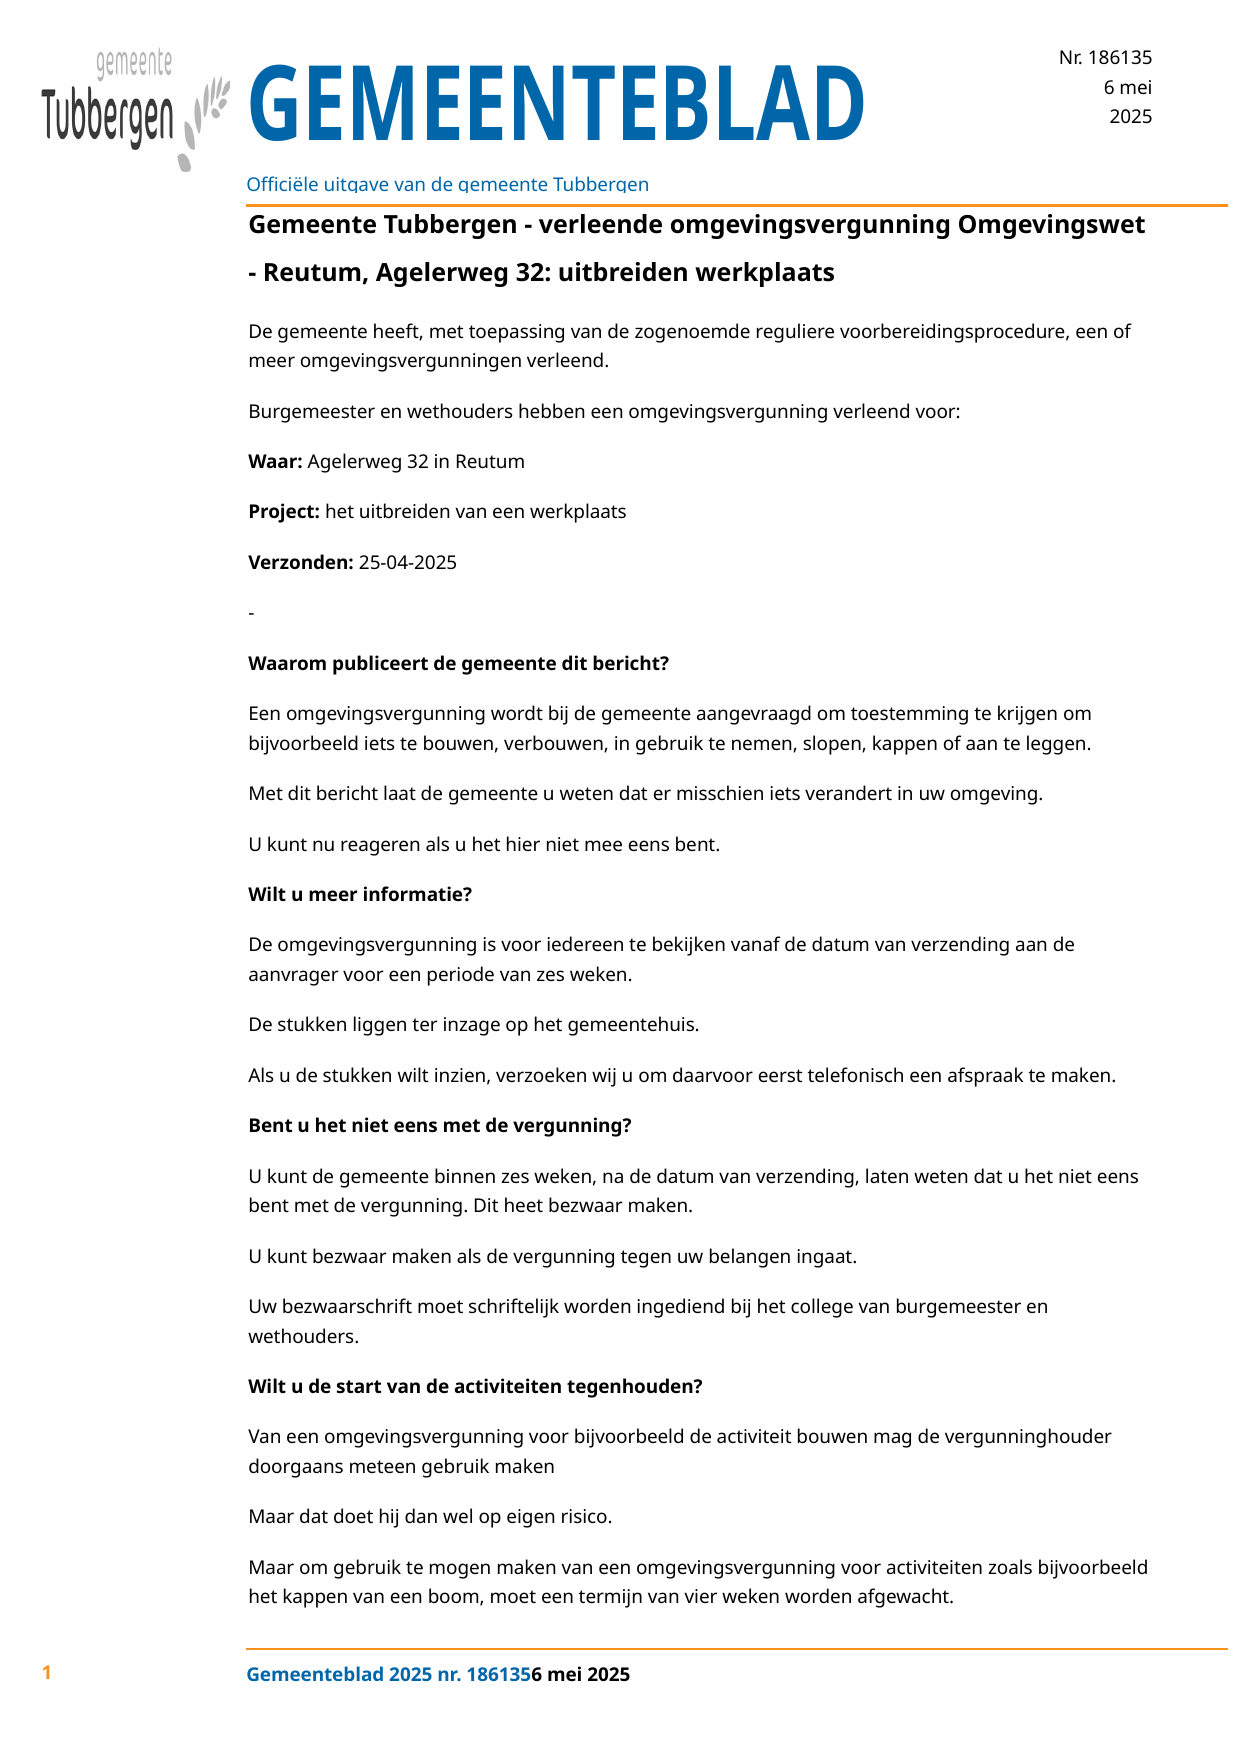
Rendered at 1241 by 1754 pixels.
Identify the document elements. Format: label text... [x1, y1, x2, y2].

picture [41, 47, 231, 172]
text Als u de stukken wilt inzien, verzoeken wij u om daarvoor eerst telefonisch een afspraak te maken. [248, 1062, 1152, 1088]
text U kunt bezwaar maken als de vergunning tegen uw belangen ingaat. [248, 1243, 1152, 1269]
text Bent u het niet eens met de vergunning? [248, 1112, 1152, 1138]
text De omgevingsvergunning is voor iedereen te bekijken vanaf de datum van verzending aan de aanvrager voor een periode van zes weken. [248, 932, 1152, 987]
text - [248, 599, 1152, 625]
text De gemeente heeft, met toepassing van de zogenoemde reguliere voorbereidingsprocedure, een of meer omgevingsvergunningen verleend. [248, 318, 1152, 373]
text Waarom publiceert de gemeente dit bericht? [248, 650, 1152, 676]
text Burgemeester en wethouders hebben een omgevingsvergunning verleend voor: [248, 398, 1152, 424]
text Verzonden: 25-04-2025 [248, 549, 1152, 575]
text Maar om gebruik te mogen maken van een omgevingsvergunning voor activiteiten zoals bijvoorbeeld het kappen van een boom, moet een termijn van vier weken worden afgewacht. [248, 1554, 1152, 1609]
text Wilt u meer informatie? [248, 881, 1152, 907]
text Een omgevingsvergunning wordt bij de gemeente aangevraagd om toestemming te krijgen om bijvoorbeeld iets te bouwen, verbouwen, in gebruik te nemen, slopen, kappen of aan te leggen. [248, 700, 1152, 756]
text U kunt nu reageren als u het hier niet mee eens bent. [248, 831, 1152, 857]
text Van een omgevingsvergunning voor bijvoorbeeld de activiteit bouwen mag de vergunninghouder doorgaans meteen gebruik maken [248, 1424, 1152, 1479]
text De stukken liggen ter inzage op het gemeentehuis. [248, 1012, 1152, 1037]
text Gemeente Tubbergen - verleende omgevingsvergunning Omgevingswet - Reutum, Agelerweg 32: uitbreiden werkplaats [248, 207, 1152, 288]
text Project: het uitbreiden van een werkplaats [248, 499, 1152, 524]
text Wilt u de start van de activiteiten tegenhouden? [248, 1373, 1152, 1399]
text Met dit bericht laat de gemeente u weten dat er misschien iets verandert in uw omgeving. [248, 780, 1152, 806]
text U kunt de gemeente binnen zes weken, na de datum van verzending, laten weten dat u het niet eens bent met de vergunning. Dit heet bezwaar maken. [248, 1163, 1152, 1218]
text Waar: Agelerweg 32 in Reutum [248, 448, 1152, 474]
text Uw bezwaarschrift moet schriftelijk worden ingediend bij het college van burgemeester en wethouders. [248, 1293, 1152, 1349]
text Maar dat doet hij dan wel op eigen risico. [248, 1504, 1152, 1529]
